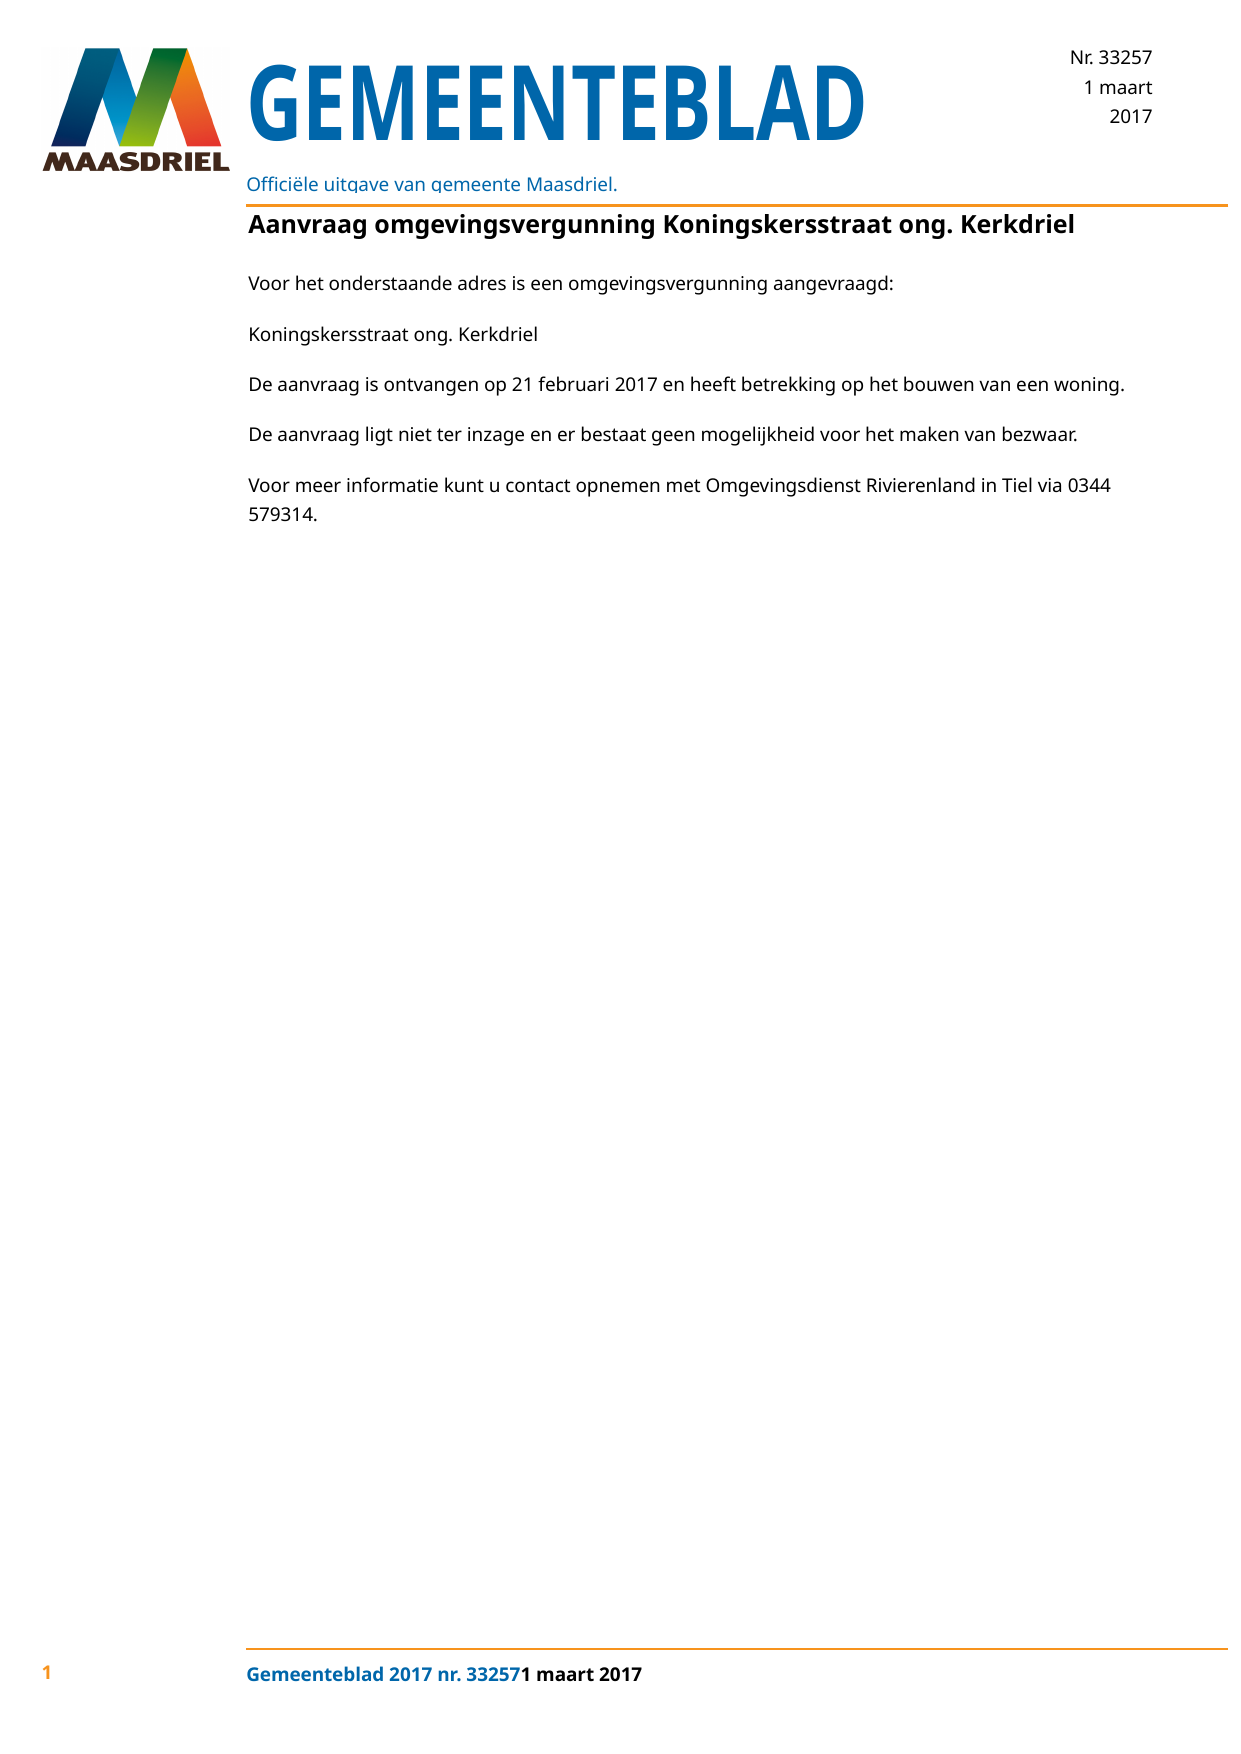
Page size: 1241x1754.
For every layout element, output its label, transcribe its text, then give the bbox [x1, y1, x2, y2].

text Voor meer informatie kunt u contact opnemen met Omgevingsdienst Rivierenland in Tiel via 0344 579314. [248, 472, 1152, 527]
text De aanvraag is ontvangen op 21 februari 2017 en heeft betrekking op het bouwen van een woning. [248, 371, 1152, 397]
text Koningskersstraat ong. Kerkdriel [248, 321, 1152, 346]
text Voor het onderstaande adres is een omgevingsvergunning aangevraagd: [248, 270, 1152, 296]
text De aanvraag ligt niet ter inzage en er bestaat geen mogelijkheid voor het maken van bezwaar. [248, 422, 1152, 447]
text Aanvraag omgevingsvergunning Koningskersstraat ong. Kerkdriel [248, 207, 1152, 241]
picture [41, 47, 231, 172]
